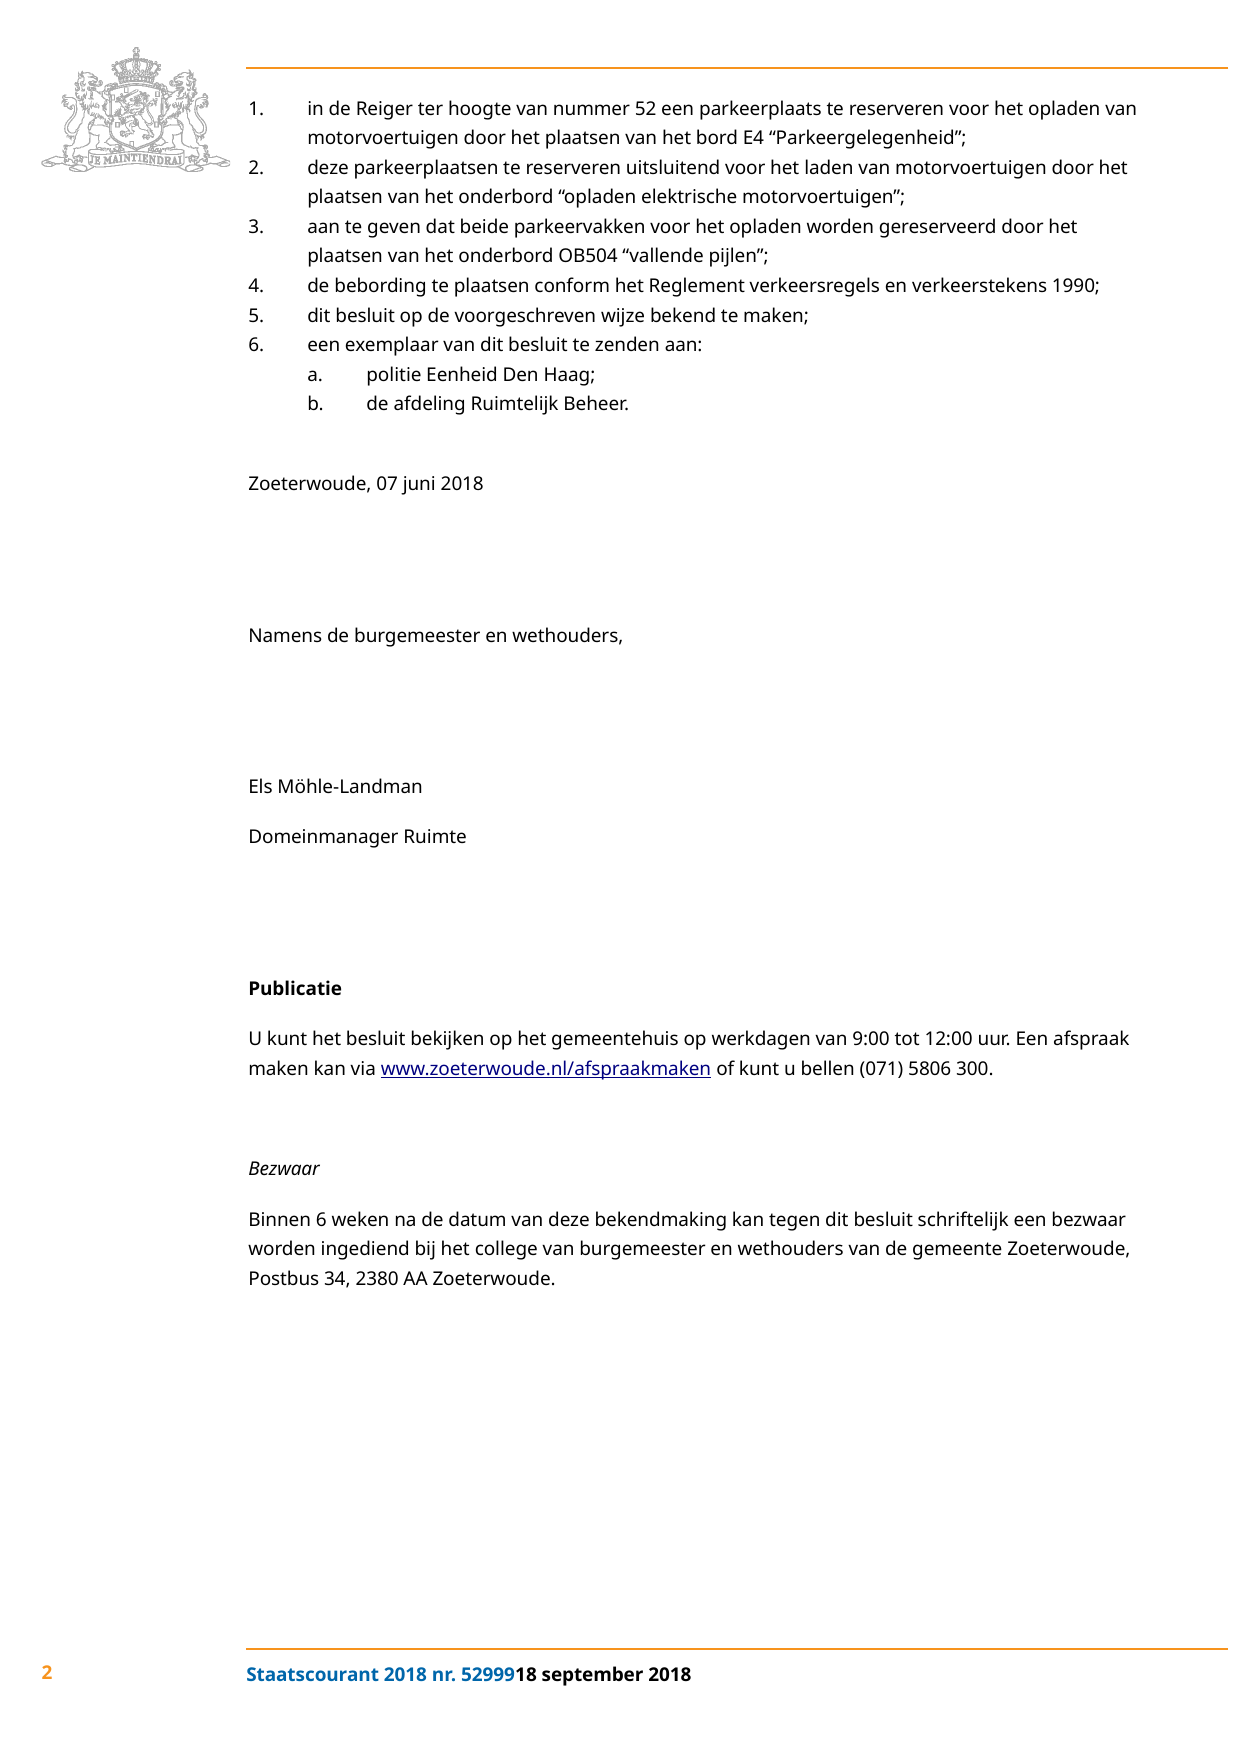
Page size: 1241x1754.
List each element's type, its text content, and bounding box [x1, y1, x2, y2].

list dit besluit op de voorgeschreven wijze bekend te maken; [248, 302, 1152, 328]
text Zoeterwoude, 07 juni 2018 [248, 471, 1152, 496]
text Binnen 6 weken na de datum van deze bekendmaking kan tegen dit besluit schriftelijk een bezwaar worden ingediend bij het college van burgemeester en wethouders van de gemeente Zoeterwoude, Postbus 34, 2380 AA Zoeterwoude. [248, 1206, 1152, 1291]
text Els Möhle-Landman [248, 773, 1152, 799]
text Domeinmanager Ruimte [248, 823, 1152, 849]
text Publicatie [248, 975, 1152, 1001]
list aan te geven dat beide parkeervakken voor het opladen worden gereserveerd door het plaatsen van het onderbord OB504 “vallende pijlen”; [248, 213, 1152, 268]
list deze parkeerplaatsen te reserveren uitsluitend voor het laden van motorvoertuigen door het plaatsen van het onderbord “opladen elektrische motorvoertuigen”; [248, 154, 1152, 209]
list de afdeling Ruimtelijk Beheer. [307, 391, 1152, 416]
list de bebording te plaatsen conform het Reglement verkeersregels en verkeerstekens 1990; [248, 272, 1152, 298]
text Bezwaar [248, 1156, 1152, 1181]
picture [41, 47, 231, 172]
text U kunt het besluit bekijken op het gemeentehuis op werkdagen van 9:00 tot 12:00 uur. Een afspraak maken kan via www.zoeterwoude.nl/afspraakmaken of kunt u bellen (071) 5806 300. [248, 1025, 1152, 1081]
list een exemplaar van dit besluit te zenden aan: [248, 331, 1152, 357]
text Namens de burgemeester en wethouders, [248, 622, 1152, 648]
list in de Reiger ter hoogte van nummer 52 een parkeerplaats te reserveren voor het opladen van motorvoertuigen door het plaatsen van het bord E4 “Parkeergelegenheid”; [248, 95, 1152, 150]
list politie Eenheid Den Haag; [307, 361, 1152, 387]
